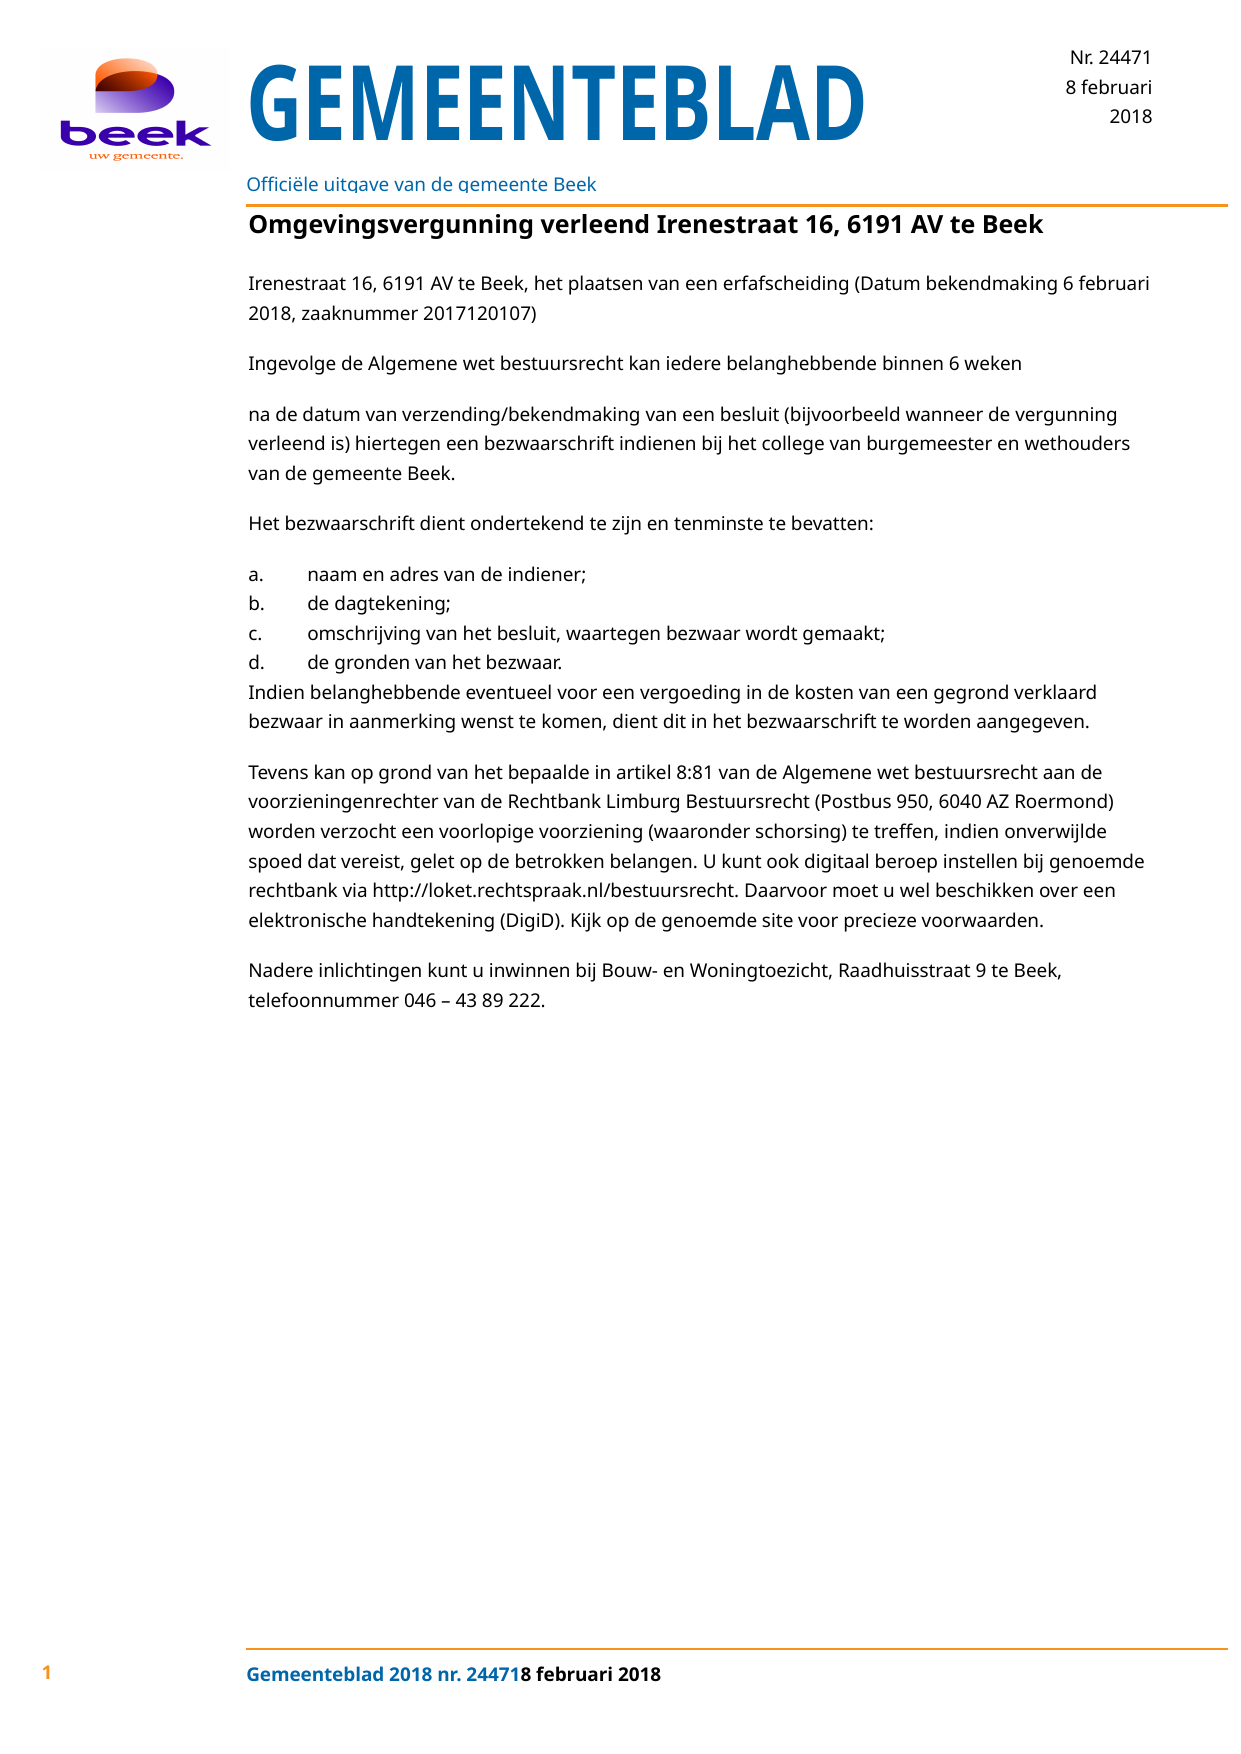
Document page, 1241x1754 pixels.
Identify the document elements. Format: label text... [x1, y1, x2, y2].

picture [41, 47, 231, 172]
text Omgevingsvergunning verleend Irenestraat 16, 6191 AV te Beek [248, 207, 1152, 241]
list naam en adres van de indiener; [248, 561, 1152, 586]
text Ingevolge de Algemene wet bestuursrecht kan iedere belanghebbende binnen 6 weken [248, 350, 1152, 376]
list omschrijving van het besluit, waartegen bezwaar wordt gemaakt; [248, 620, 1152, 646]
list de gronden van het bezwaar. [248, 649, 1152, 675]
text Tevens kan op grond van het bepaalde in artikel 8:81 van de Algemene wet bestuursrecht aan de voorzieningenrechter van de Rechtbank Limburg Bestuursrecht (Postbus 950, 6040 AZ Roermond) worden verzocht een voorlopige voorziening (waaronder schorsing) te treffen, indien onverwijlde spoed dat vereist, gelet op de betrokken belangen. U kunt ook digitaal beroep instellen bij genoemde rechtbank via http://loket.rechtspraak.nl/bestuursrecht. Daarvoor moet u wel beschikken over een elektronische handtekening (DigiD). Kijk op de genoemde site voor precieze voorwaarden. [248, 759, 1152, 933]
list de dagtekening; [248, 590, 1152, 616]
text na de datum van verzending/bekendmaking van een besluit (bijvoorbeeld wanneer de vergunning verleend is) hiertegen een bezwaarschrift indienen bij het college van burgemeester en wethouders van de gemeente Beek. [248, 401, 1152, 486]
text Het bezwaarschrift dient ondertekend te zijn en tenminste te bevatten: [248, 510, 1152, 536]
text Irenestraat 16, 6191 AV te Beek, het plaatsen van een erfafscheiding (Datum bekendmaking 6 februari 2018, zaaknummer 2017120107) [248, 270, 1152, 326]
text Indien belanghebbende eventueel voor een vergoeding in de kosten van een gegrond verklaard bezwaar in aanmerking wenst te komen, dient dit in het bezwaarschrift te worden aangegeven. [248, 679, 1152, 734]
text Nadere inlichtingen kunt u inwinnen bij Bouw- en Woningtoezicht, Raadhuisstraat 9 te Beek, telefoonnummer 046 – 43 89 222. [248, 957, 1152, 1013]
